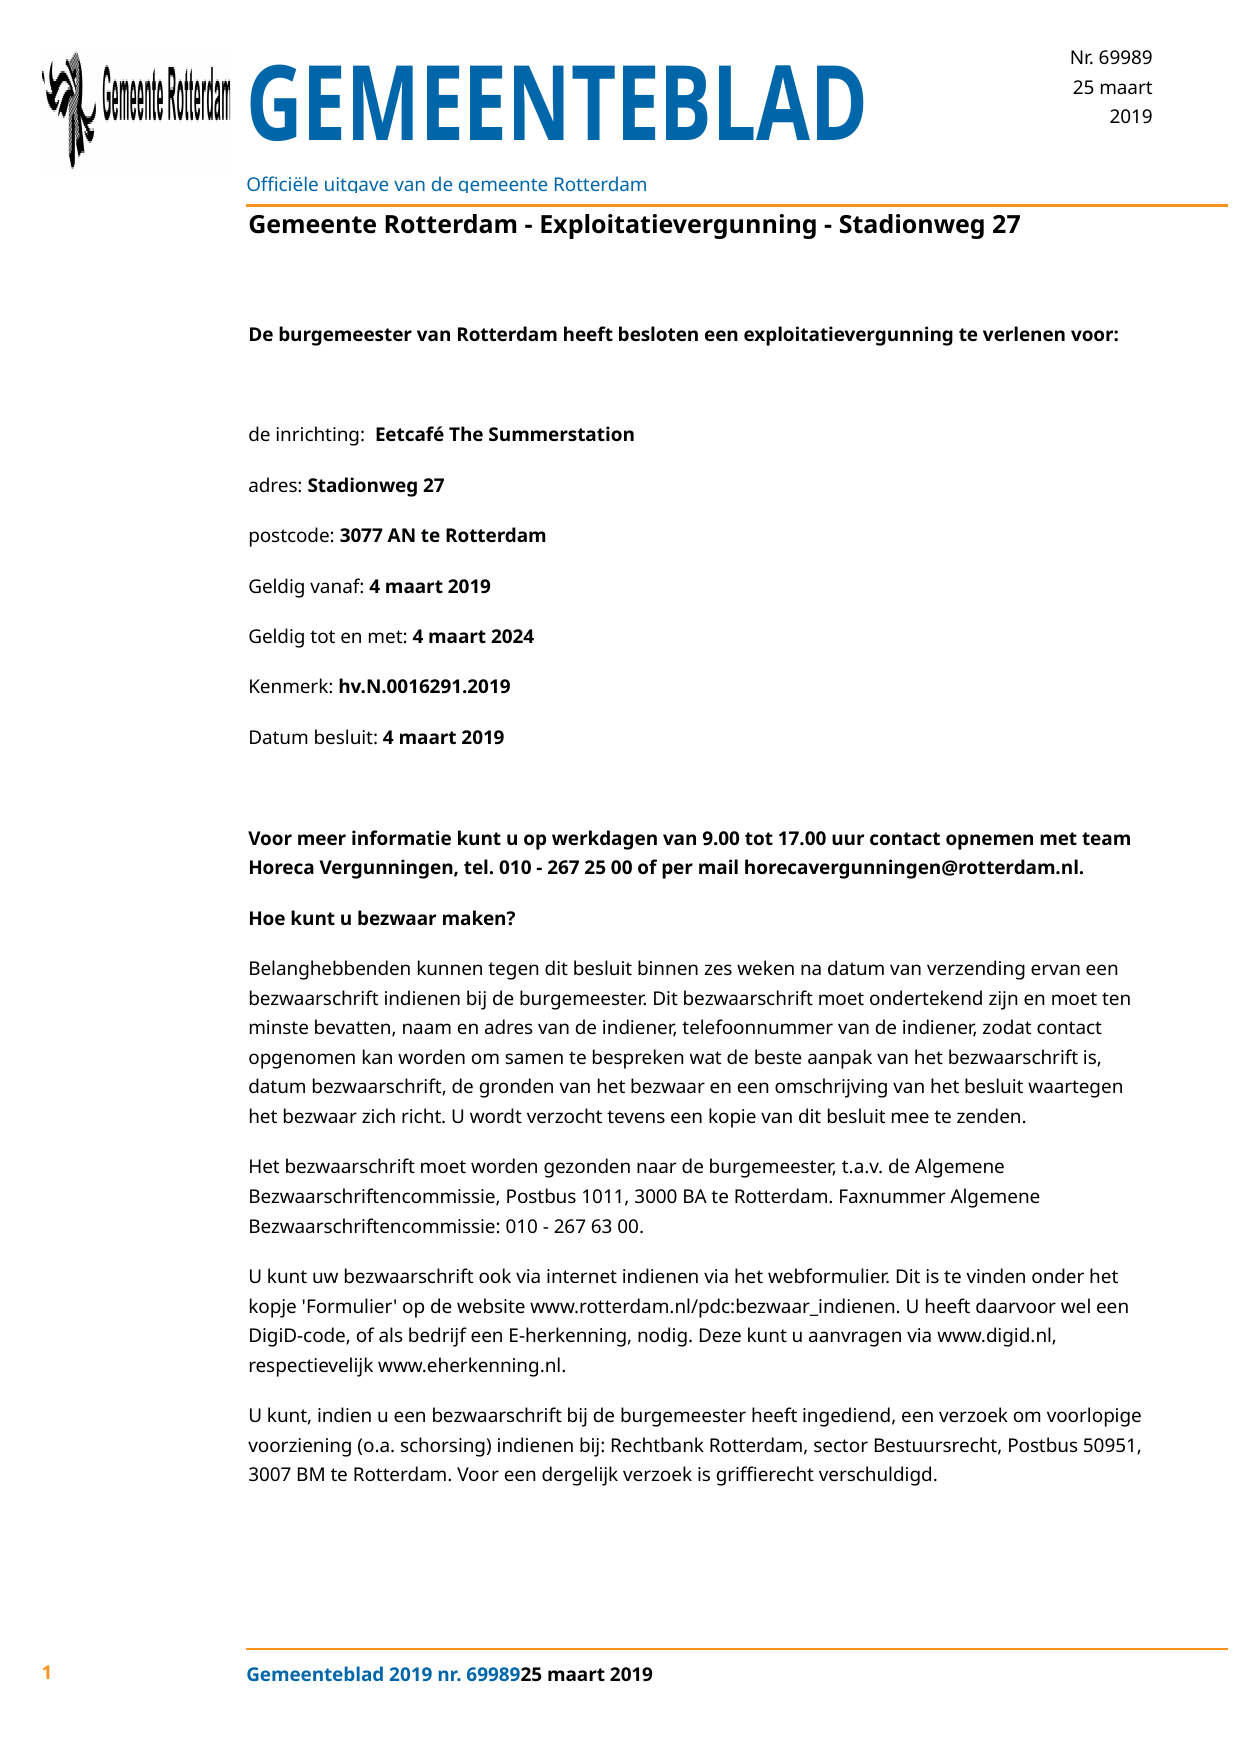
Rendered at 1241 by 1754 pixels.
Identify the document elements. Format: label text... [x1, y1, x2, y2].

text U kunt uw bezwaarschrift ook via internet indienen via het webformulier. Dit is te vinden onder het kopje 'Formulier' op de website www.rotterdam.nl/pdc:bezwaar_indienen. U heeft daarvoor wel een DigiD-code, of als bedrijf een E-herkenning, nodig. Deze kunt u aanvragen via www.digid.nl, respectievelijk www.eherkenning.nl. [248, 1263, 1152, 1378]
text Gemeente Rotterdam - Exploitatievergunning - Stadionweg 27 [248, 207, 1152, 241]
text adres: Stadionweg 27 [248, 472, 1152, 498]
text Kenmerk: hv.N.0016291.2019 [248, 674, 1152, 699]
picture [41, 47, 231, 172]
text Voor meer informatie kunt u op werkdagen van 9.00 tot 17.00 uur contact opnemen met team Horeca Vergunningen, tel. 010 - 267 25 00 of per mail horecavergunningen@rotterdam.nl. [248, 825, 1152, 880]
text Hoe kunt u bezwaar maken? [248, 905, 1152, 931]
text De burgemeester van Rotterdam heeft besloten een exploitatievergunning te verlenen voor: [248, 321, 1152, 346]
text Datum besluit: 4 maart 2019 [248, 724, 1152, 750]
text Geldig tot en met: 4 maart 2024 [248, 623, 1152, 649]
text U kunt, indien u een bezwaarschrift bij de burgemeester heeft ingediend, een verzoek om voorlopige voorziening (o.a. schorsing) indienen bij: Rechtbank Rotterdam, sector Bestuursrecht, Postbus 50951, 3007 BM te Rotterdam. Voor een dergelijk verzoek is griffierecht verschuldigd. [248, 1402, 1152, 1487]
text Belanghebbenden kunnen tegen dit besluit binnen zes weken na datum van verzending ervan een bezwaarschrift indienen bij de burgemeester. Dit bezwaarschrift moet ondertekend zijn en moet ten minste bevatten, naam en adres van de indiener, telefoonnummer van de indiener, zodat contact opgenomen kan worden om samen te bespreken wat de beste aanpak van het bezwaarschrift is, datum bezwaarschrift, de gronden van het bezwaar en een omschrijving van het besluit waartegen het bezwaar zich richt. U wordt verzocht tevens een kopie van dit besluit mee te zenden. [248, 955, 1152, 1129]
text Geldig vanaf: 4 maart 2019 [248, 573, 1152, 598]
text postcode: 3077 AN te Rotterdam [248, 522, 1152, 548]
text Het bezwaarschrift moet worden gezonden naar de burgemeester, t.a.v. de Algemene Bezwaarschriftencommissie, Postbus 1011, 3000 BA te Rotterdam. Faxnummer Algemene Bezwaarschriftencommissie: 010 - 267 63 00. [248, 1154, 1152, 1238]
text de inrichting: Eetcafé The Summerstation [248, 422, 1152, 447]
